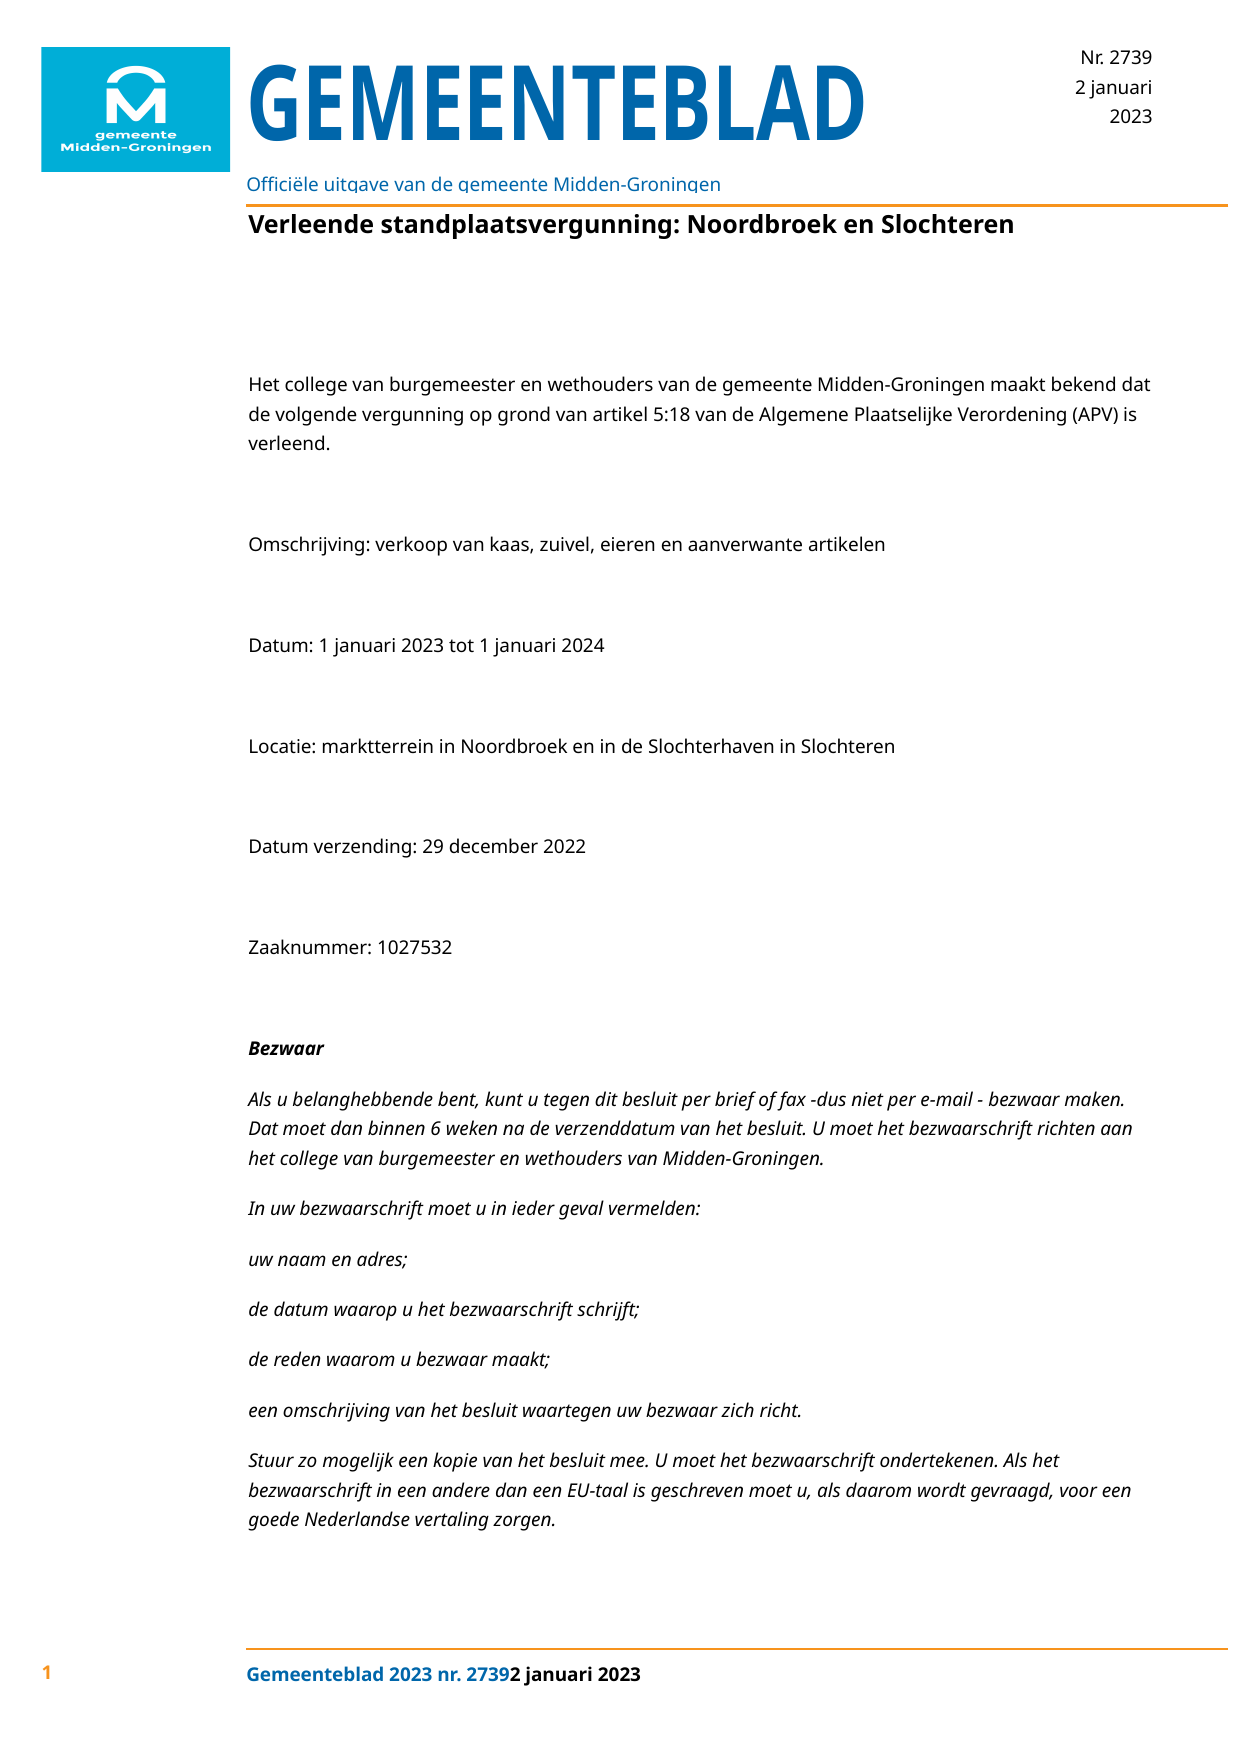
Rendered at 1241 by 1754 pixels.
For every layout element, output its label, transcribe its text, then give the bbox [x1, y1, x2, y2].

text Zaaknummer: 1027532 [248, 934, 1152, 960]
text Datum: 1 januari 2023 tot 1 januari 2024 [248, 632, 1152, 658]
text Het college van burgemeester en wethouders van de gemeente Midden-Groningen maakt bekend dat de volgende vergunning op grond van artikel 5:18 van de Algemene Plaatselijke Verordening (APV) is verleend. [248, 371, 1152, 456]
text Stuur zo mogelijk een kopie van het besluit mee. U moet het bezwaarschrift ondertekenen. Als het bezwaarschrift in een andere dan een EU-taal is geschreven moet u, als daarom wordt gevraagd, voor een goede Nederlandse vertaling zorgen. [248, 1447, 1152, 1532]
text Locatie: marktterrein in Noordbroek en in de Slochterhaven in Slochteren [248, 733, 1152, 758]
text een omschrijving van het besluit waartegen uw bezwaar zich richt. [248, 1397, 1152, 1423]
text uw naam en adres; [248, 1246, 1152, 1271]
text de reden waarom u bezwaar maakt; [248, 1347, 1152, 1372]
text de datum waarop u het bezwaarschrift schrijft; [248, 1296, 1152, 1322]
picture [107, 89, 165, 122]
text Verleende standplaatsvergunning: Noordbroek en Slochteren [248, 207, 1152, 241]
text Als u belanghebbende bent, kunt u tegen dit besluit per brief of fax -dus niet per e-mail - bezwaar maken. Dat moet dan binnen 6 weken na de verzenddatum van het besluit. U moet het bezwaarschrift richten aan het college van burgemeester en wethouders van Midden-Groningen. [248, 1086, 1152, 1171]
text Bezwaar [248, 1035, 1152, 1061]
text In uw bezwaarschrift moet u in ieder geval vermelden: [248, 1195, 1152, 1221]
picture [108, 66, 164, 82]
text Omschrijving: verkoop van kaas, zuivel, eieren en aanverwante artikelen [248, 531, 1152, 557]
text Datum verzending: 29 december 2022 [248, 834, 1152, 859]
picture [184, 146, 190, 153]
